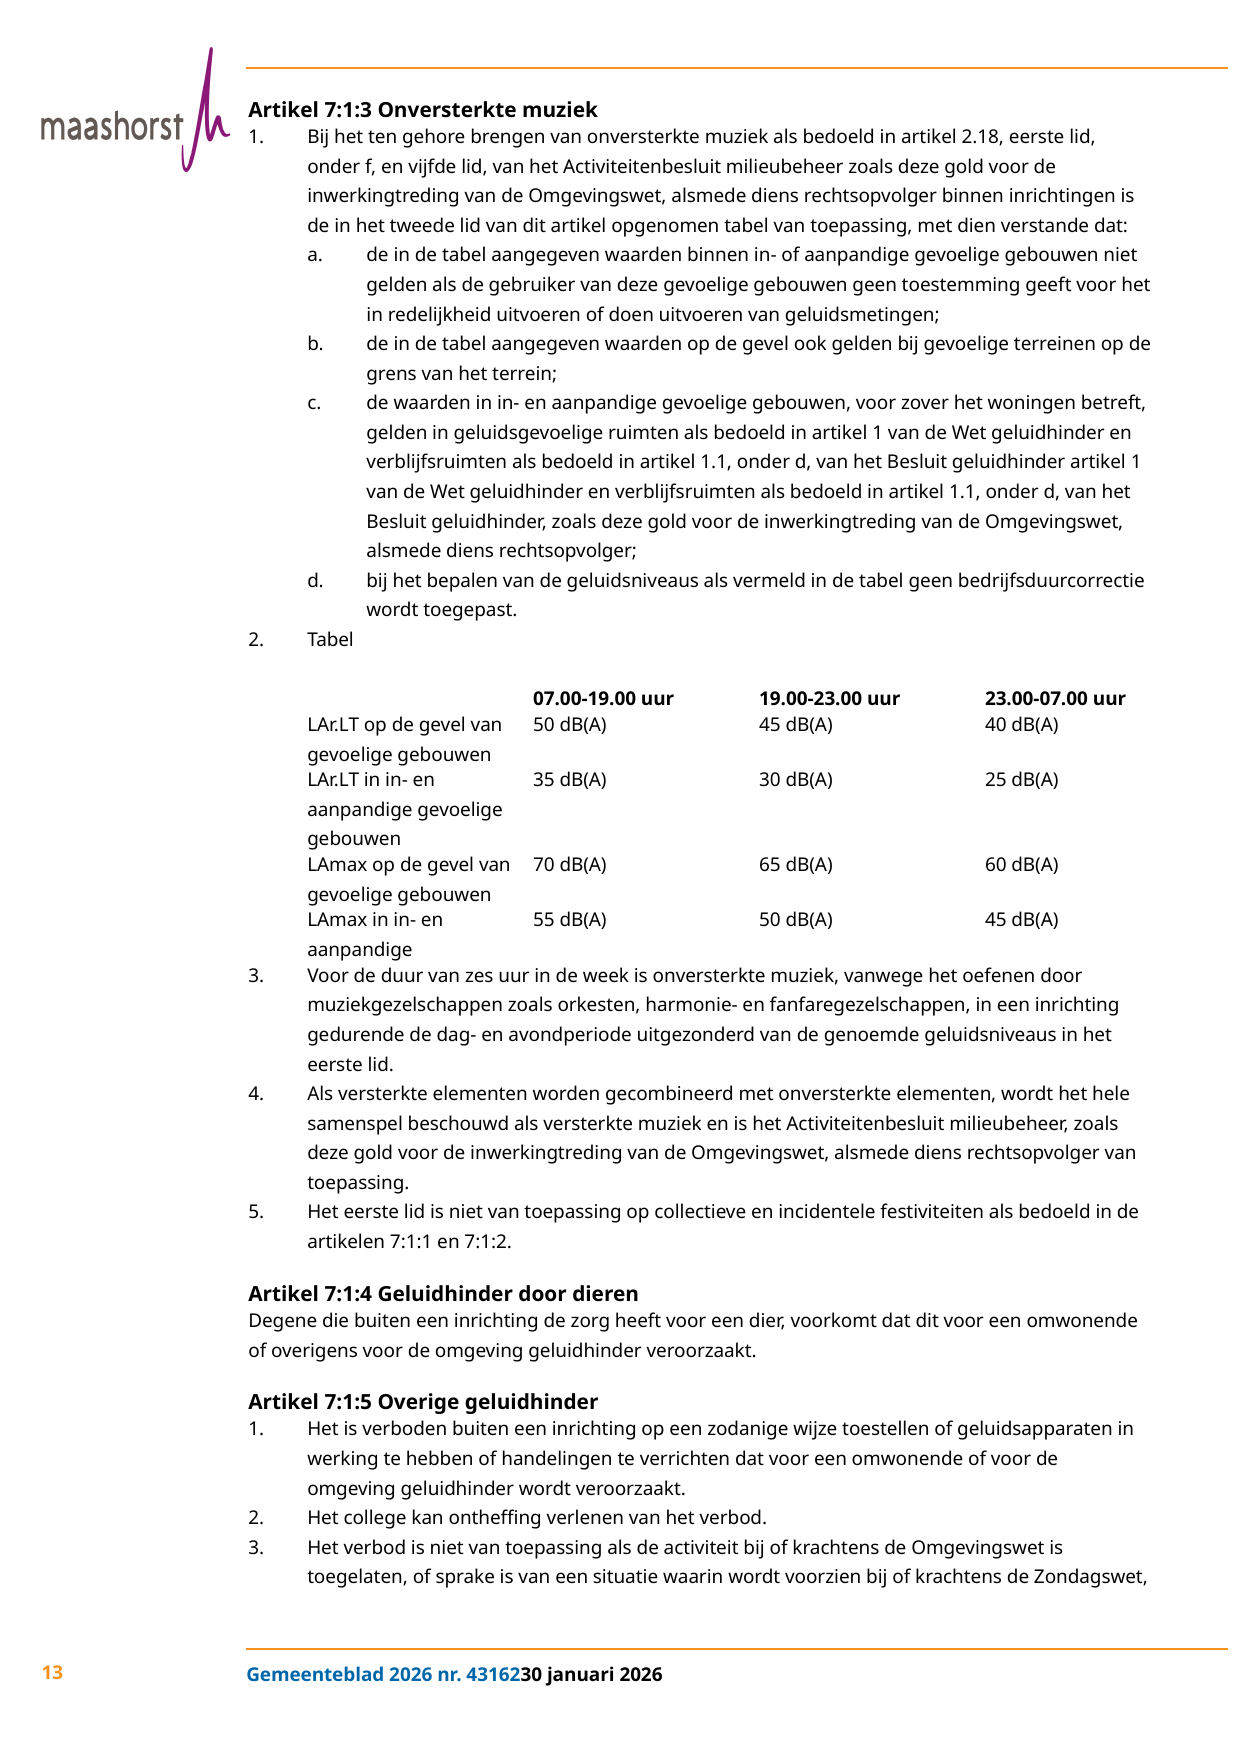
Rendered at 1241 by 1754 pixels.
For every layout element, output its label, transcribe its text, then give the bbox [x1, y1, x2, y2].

table_cell LAmax op de gevel van gevoelige gebouwen [307, 851, 533, 907]
table_header [307, 685, 533, 711]
picture [41, 47, 231, 172]
table_cell 25 dB(A) [985, 766, 1211, 851]
table_cell 45 dB(A) [759, 711, 985, 766]
table_header 07.00-19.00 uur [533, 685, 759, 711]
table_cell 70 dB(A) [533, 851, 759, 907]
list de in de tabel aangegeven waarden op de gevel ook gelden bij gevoelige terreinen op de grens van het terrein; [307, 330, 1152, 386]
table_header 19.00-23.00 uur [759, 685, 985, 711]
table_cell LAmax in in- en aanpandige [307, 907, 533, 962]
list Voor de duur van zes uur in de week is onversterkte muziek, vanwege het oefenen door muziekgezelschappen zoals orkesten, harmonie- en fanfaregezelschappen, in een inrichting gedurende de dag- en avondperiode uitgezonderd van de genoemde geluidsniveaus in het eerste lid. [248, 962, 1152, 1077]
table_cell 50 dB(A) [759, 907, 985, 962]
text Degene die buiten een inrichting de zorg heeft voor een dier, voorkomt dat dit voor een omwonende of overigens voor de omgeving geluidhinder veroorzaakt. [248, 1307, 1152, 1362]
table_cell LAr.LT in in- en aanpandige gevoelige gebouwen [307, 766, 533, 851]
table_cell 30 dB(A) [759, 766, 985, 851]
list Het verbod is niet van toepassing als de activiteit bij of krachtens de Omgevingswet is toegelaten, of sprake is van een situatie waarin wordt voorzien bij of krachtens de Zondagswet, [248, 1534, 1152, 1589]
list Het is verboden buiten een inrichting op een zodanige wijze toestellen of geluidsapparaten in werking te hebben of handelingen te verrichten dat voor een omwonende of voor de omgeving geluidhinder wordt veroorzaakt. [248, 1416, 1152, 1501]
list Bij het ten gehore brengen van onversterkte muziek als bedoeld in artikel 2.18, eerste lid, onder f, en vijfde lid, van het Activiteitenbesluit milieubeheer zoals deze gold voor de inwerkingtreding van de Omgevingswet, alsmede diens rechtsopvolger binnen inrichtingen is de in het tweede lid van dit artikel opgenomen tabel van toepassing, met dien verstande dat: [248, 123, 1152, 238]
list Het college kan ontheffing verlenen van het verbod. [248, 1504, 1152, 1530]
table_cell 55 dB(A) [533, 907, 759, 962]
list de in de tabel aangegeven waarden binnen in- of aanpandige gevoelige gebouwen niet gelden als de gebruiker van deze gevoelige gebouwen geen toestemming geeft voor het in redelijkheid uitvoeren of doen uitvoeren van geluidsmetingen; [307, 242, 1152, 326]
text Artikel 7:1:3 Onversterkte muziek [248, 95, 1152, 123]
table_cell 40 dB(A) [985, 711, 1211, 766]
table_cell 35 dB(A) [533, 766, 759, 851]
table_cell 65 dB(A) [759, 851, 985, 907]
table_cell 50 dB(A) [533, 711, 759, 766]
list Het eerste lid is niet van toepassing op collectieve en incidentele festiviteiten als bedoeld in de artikelen 7:1:1 en 7:1:2. [248, 1199, 1152, 1254]
table_cell LAr.LT op de gevel van gevoelige gebouwen [307, 711, 533, 766]
text Artikel 7:1:4 Geluidhinder door dieren [248, 1279, 1152, 1307]
table_cell 60 dB(A) [985, 851, 1211, 907]
list Tabel [248, 626, 1152, 652]
list Als versterkte elementen worden gecombineerd met onversterkte elementen, wordt het hele samenspel beschouwd als versterkte muziek en is het Activiteitenbesluit milieubeheer, zoals deze gold voor de inwerkingtreding van de Omgevingswet, alsmede diens rechtsopvolger van toepassing. [248, 1080, 1152, 1195]
table_header 23.00-07.00 uur [985, 685, 1211, 711]
list bij het bepalen van de geluidsniveaus als vermeld in de tabel geen bedrijfsduurcorrectie wordt toegepast. [307, 567, 1152, 622]
table_cell 45 dB(A) [985, 907, 1211, 962]
text Artikel 7:1:5 Overige geluidhinder [248, 1387, 1152, 1416]
list de waarden in in- en aanpandige gevoelige gebouwen, voor zover het woningen betreft, gelden in geluidsgevoelige ruimten als bedoeld in artikel 1 van de Wet geluidhinder en verblijfsruimten als bedoeld in artikel 1.1, onder d, van het Besluit geluidhinder artikel 1 van de Wet geluidhinder en verblijfsruimten als bedoeld in artikel 1.1, onder d, van het Besluit geluidhinder, zoals deze gold voor de inwerkingtreding van de Omgevingswet, alsmede diens rechtsopvolger; [307, 389, 1152, 563]
